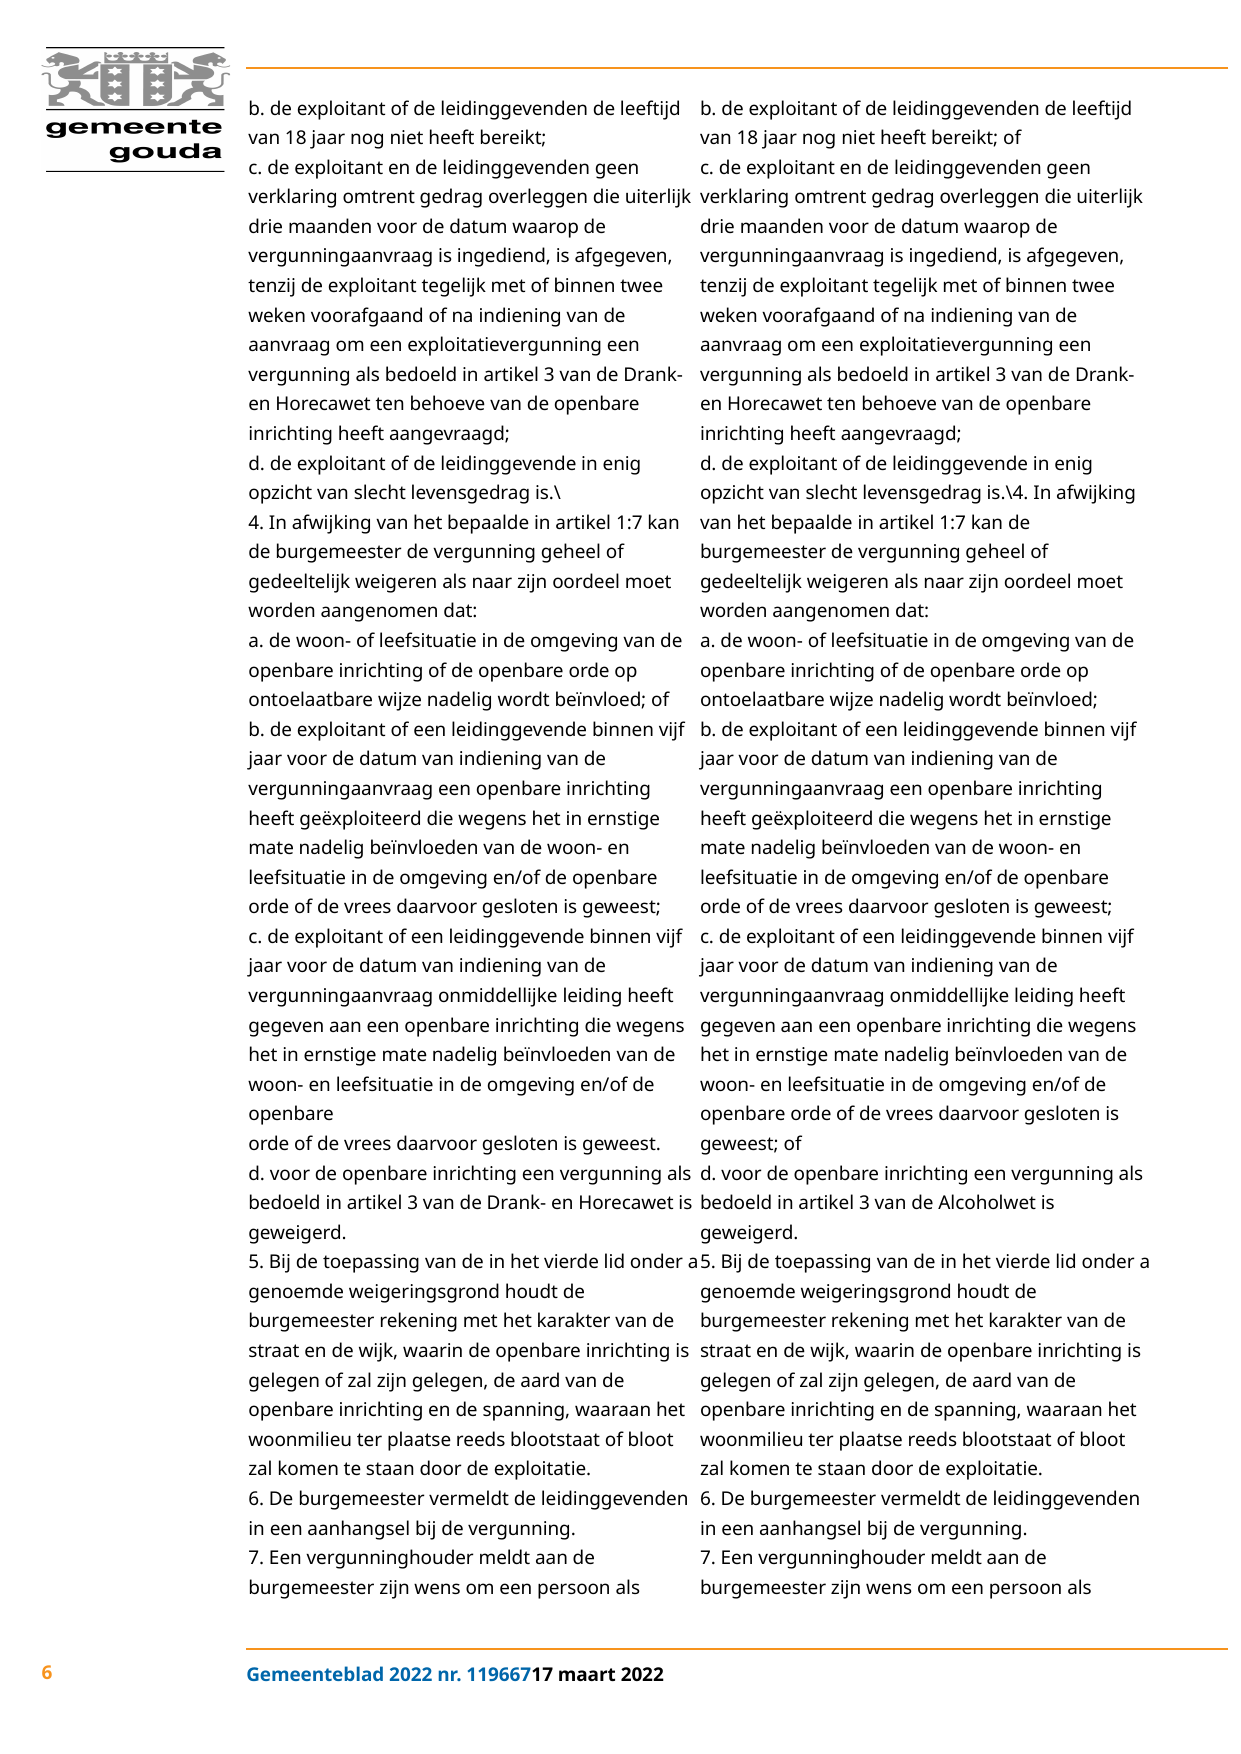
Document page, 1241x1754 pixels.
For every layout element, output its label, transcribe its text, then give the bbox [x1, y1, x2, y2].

table_cell b. de exploitant of de leidinggevenden de leeftijd van 18 jaar nog niet heeft bereikt; c. de exploitant en de leidinggevenden geen verklaring omtrent gedrag overleggen die uiterlijk drie maanden voor de datum waarop de vergunningaanvraag is ingediend, is afgegeven, tenzij de exploitant tegelijk met of binnen twee weken voorafgaand of na indiening van de aanvraag om een exploitatievergunning een vergunning als bedoeld in artikel 3 van de Drank- en Horecawet ten behoeve van de openbare inrichting heeft aangevraagd; d. de exploitant of de leidinggevende in enig opzicht van slecht levensgedrag is.\ 4. In afwijking van het bepaalde in artikel 1:7 kan de burgemeester de vergunning geheel of gedeeltelijk weigeren als naar zijn oordeel moet worden aangenomen dat: a. de woon- of leefsituatie in de omgeving van de openbare inrichting of de openbare orde op ontoelaatbare wijze nadelig wordt beïnvloed; of b. de exploitant of een leidinggevende binnen vijf jaar voor de datum van indiening van de vergunningaanvraag een openbare inrichting heeft geëxploiteerd die wegens het in ernstige mate nadelig beïnvloeden van de woon- en leefsituatie in de omgeving en/of de openbare orde of de vrees daarvoor gesloten is geweest; c. de exploitant of een leidinggevende binnen vijf jaar voor de datum van indiening van de vergunningaanvraag onmiddellijke leiding heeft gegeven aan een openbare inrichting die wegens het in ernstige mate nadelig beïnvloeden van de woon- en leefsituatie in de omgeving en/of de openbare orde of de vrees daarvoor gesloten is geweest. d. voor de openbare inrichting een vergunning als bedoeld in artikel 3 van de Drank- en Horecawet is geweigerd. 5. Bij de toepassing van de in het vierde lid onder a genoemde weigeringsgrond houdt de burgemeester rekening met het karakter van de straat en de wijk, waarin de openbare inrichting is gelegen of zal zijn gelegen, de aard van de openbare inrichting en de spanning, waaraan het woonmilieu ter plaatse reeds blootstaat of bloot zal komen te staan door de exploitatie. 6. De burgemeester vermeldt de leidinggevenden in een aanhangsel bij de vergunning. 7. Een vergunninghouder meldt aan de burgemeester zijn wens om een persoon als [248, 95, 700, 1600]
picture [41, 47, 231, 172]
table_cell b. de exploitant of de leidinggevenden de leeftijd van 18 jaar nog niet heeft bereikt; of c. de exploitant en de leidinggevenden geen verklaring omtrent gedrag overleggen die uiterlijk drie maanden voor de datum waarop de vergunningaanvraag is ingediend, is afgegeven, tenzij de exploitant tegelijk met of binnen twee weken voorafgaand of na indiening van de aanvraag om een exploitatievergunning een vergunning als bedoeld in artikel 3 van de Drank- en Horecawet ten behoeve van de openbare inrichting heeft aangevraagd; d. de exploitant of de leidinggevende in enig opzicht van slecht levensgedrag is.\4. In afwijking van het bepaalde in artikel 1:7 kan de burgemeester de vergunning geheel of gedeeltelijk weigeren als naar zijn oordeel moet worden aangenomen dat: a. de woon- of leefsituatie in de omgeving van de openbare inrichting of de openbare orde op ontoelaatbare wijze nadelig wordt beïnvloed; b. de exploitant of een leidinggevende binnen vijf jaar voor de datum van indiening van de vergunningaanvraag een openbare inrichting heeft geëxploiteerd die wegens het in ernstige mate nadelig beïnvloeden van de woon- en leefsituatie in de omgeving en/of de openbare orde of de vrees daarvoor gesloten is geweest; c. de exploitant of een leidinggevende binnen vijf jaar voor de datum van indiening van de vergunningaanvraag onmiddellijke leiding heeft gegeven aan een openbare inrichting die wegens het in ernstige mate nadelig beïnvloeden van de woon- en leefsituatie in de omgeving en/of de openbare orde of de vrees daarvoor gesloten is geweest; of d. voor de openbare inrichting een vergunning als bedoeld in artikel 3 van de Alcoholwet is geweigerd. 5. Bij de toepassing van de in het vierde lid onder a genoemde weigeringsgrond houdt de burgemeester rekening met het karakter van de straat en de wijk, waarin de openbare inrichting is gelegen of zal zijn gelegen, de aard van de openbare inrichting en de spanning, waaraan het woonmilieu ter plaatse reeds blootstaat of bloot zal komen te staan door de exploitatie. 6. De burgemeester vermeldt de leidinggevenden in een aanhangsel bij de vergunning. 7. Een vergunninghouder meldt aan de burgemeester zijn wens om een persoon als [700, 95, 1152, 1600]
